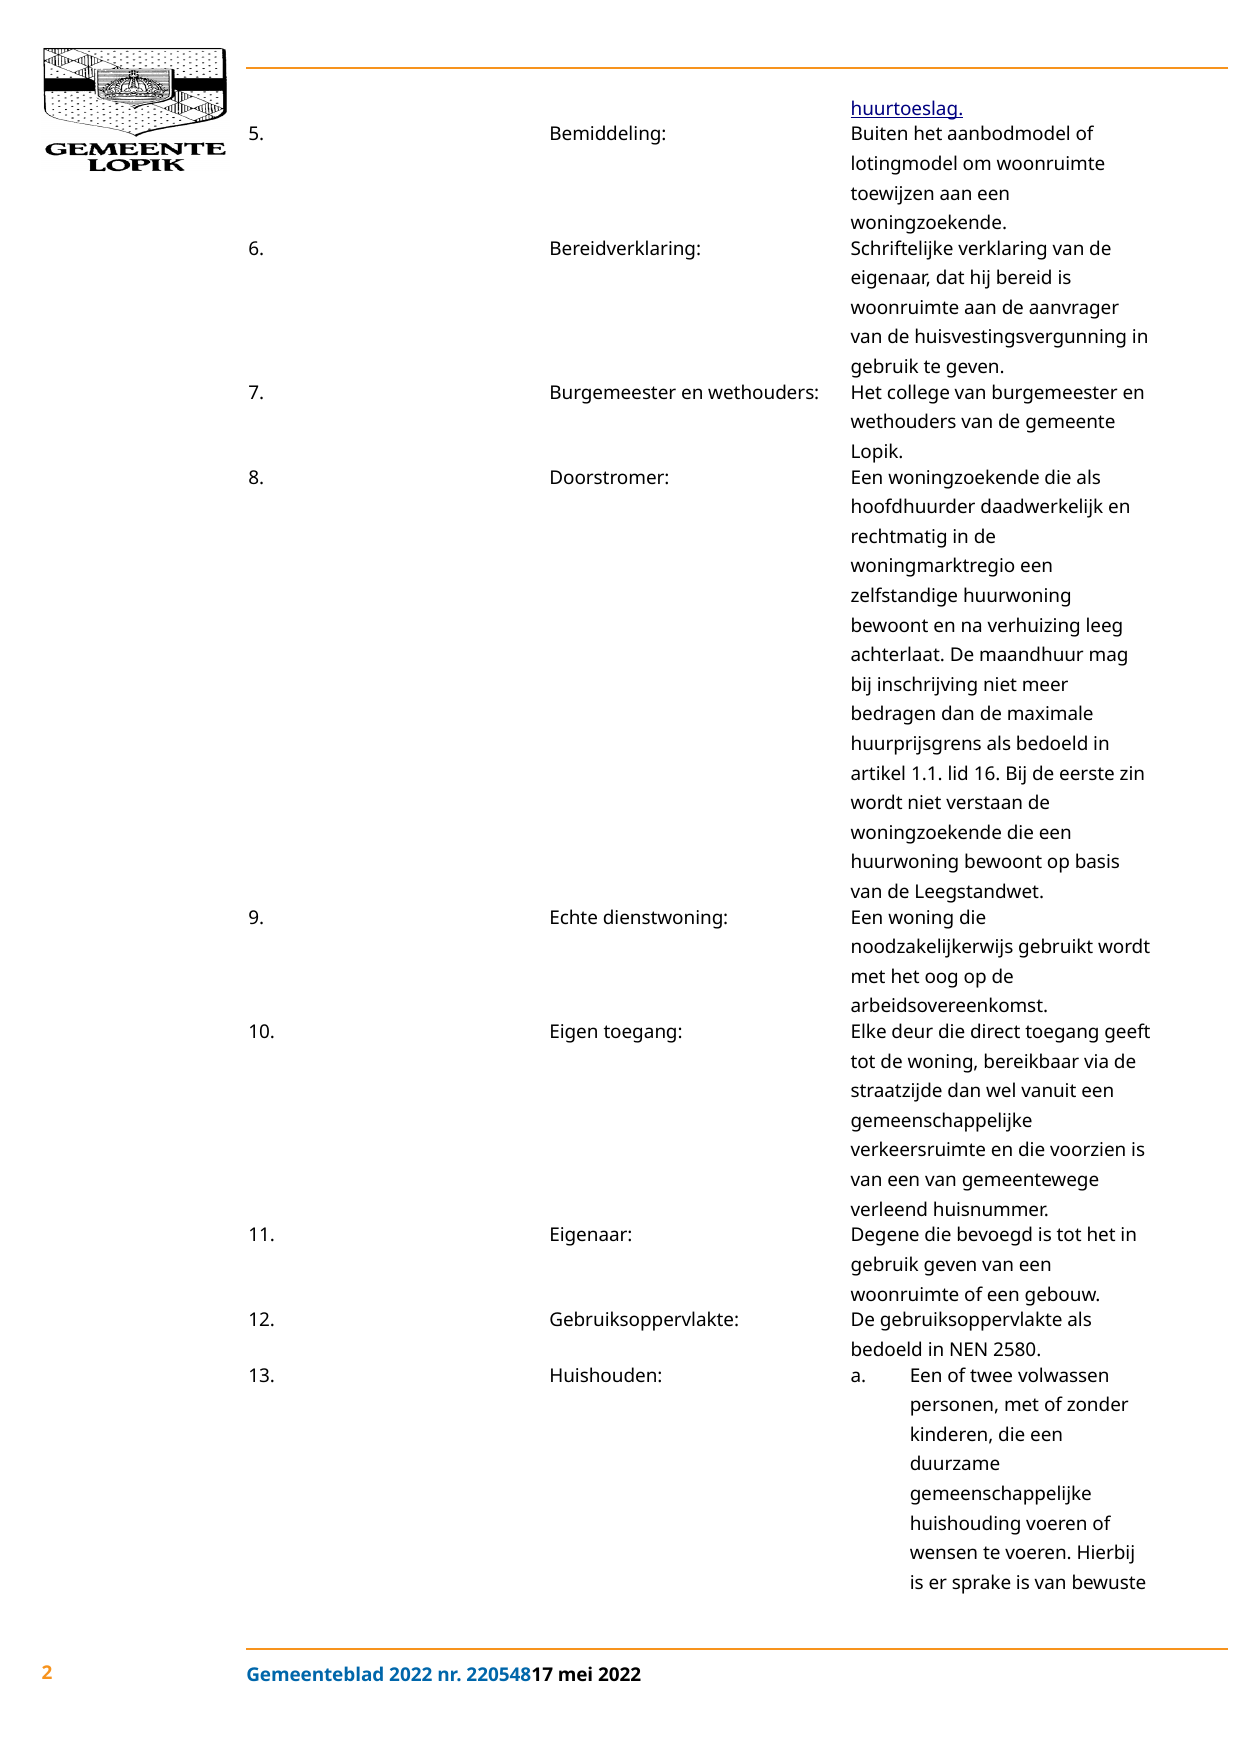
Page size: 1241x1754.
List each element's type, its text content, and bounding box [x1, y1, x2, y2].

table_cell Het college van burgemeester en wethouders van de gemeente Lopik. [850, 379, 1152, 464]
table_cell 10. [248, 1018, 549, 1222]
table_cell Buiten het aanbodmodel of lotingmodel om woonruimte toewijzen aan een woningzoekende. [850, 121, 1152, 235]
table_cell Gebruiksoppervlakte: [549, 1306, 850, 1362]
table_cell huurtoeslag. [850, 95, 1152, 121]
table_cell Eigenaar: [549, 1222, 850, 1306]
table_cell Een of twee volwassen personen, met of zonder kinderen, die een duurzame gemeenschappelijke huishouding voeren of wensen te voeren. Hierbij is er sprake is van bewuste [850, 1362, 1152, 1594]
table_cell Bereidverklaring: [549, 235, 850, 379]
table_cell De gebruiksoppervlakte als bedoeld in NEN 2580. [850, 1306, 1152, 1362]
table_cell Bemiddeling: [549, 121, 850, 235]
table_cell Een woning die noodzakelijkerwijs gebruikt wordt met het oog op de arbeidsovereenkomst. [850, 904, 1152, 1018]
table_cell Eigen toegang: [549, 1018, 850, 1222]
table_cell Doorstromer: [549, 464, 850, 904]
picture [41, 47, 231, 172]
table_cell 12. [248, 1306, 549, 1362]
table_cell Elke deur die direct toegang geeft tot de woning, bereikbaar via de straatzijde dan wel vanuit een gemeenschappelijke verkeersruimte en die voorzien is van een van gemeentewege verleend huisnummer. [850, 1018, 1152, 1222]
table_cell 11. [248, 1222, 549, 1306]
table_cell 13. [248, 1362, 549, 1594]
table_cell [549, 95, 850, 121]
table_cell Degene die bevoegd is tot het in gebruik geven van een woonruimte of een gebouw. [850, 1222, 1152, 1306]
table_cell Schriftelijke verklaring van de eigenaar, dat hij bereid is woonruimte aan de aanvrager van de huisvestingsvergunning in gebruik te geven. [850, 235, 1152, 379]
table_cell [248, 95, 549, 121]
table_cell Een woningzoekende die als hoofdhuurder daadwerkelijk en rechtmatig in de woningmarktregio een zelfstandige huurwoning bewoont en na verhuizing leeg achterlaat. De maandhuur mag bij inschrijving niet meer bedragen dan de maximale huurprijsgrens als bedoeld in artikel 1.1. lid 16. Bij de eerste zin wordt niet verstaan de woningzoekende die een huurwoning bewoont op basis van de Leegstandwet. [850, 464, 1152, 904]
table_cell 6. [248, 235, 549, 379]
table_cell 8. [248, 464, 549, 904]
table_cell 5. [248, 121, 549, 235]
table_cell 9. [248, 904, 549, 1018]
table_cell Burgemeester en wethouders: [549, 379, 850, 464]
table_cell 7. [248, 379, 549, 464]
table_cell Huishouden: [549, 1362, 850, 1594]
table_cell Echte dienstwoning: [549, 904, 850, 1018]
